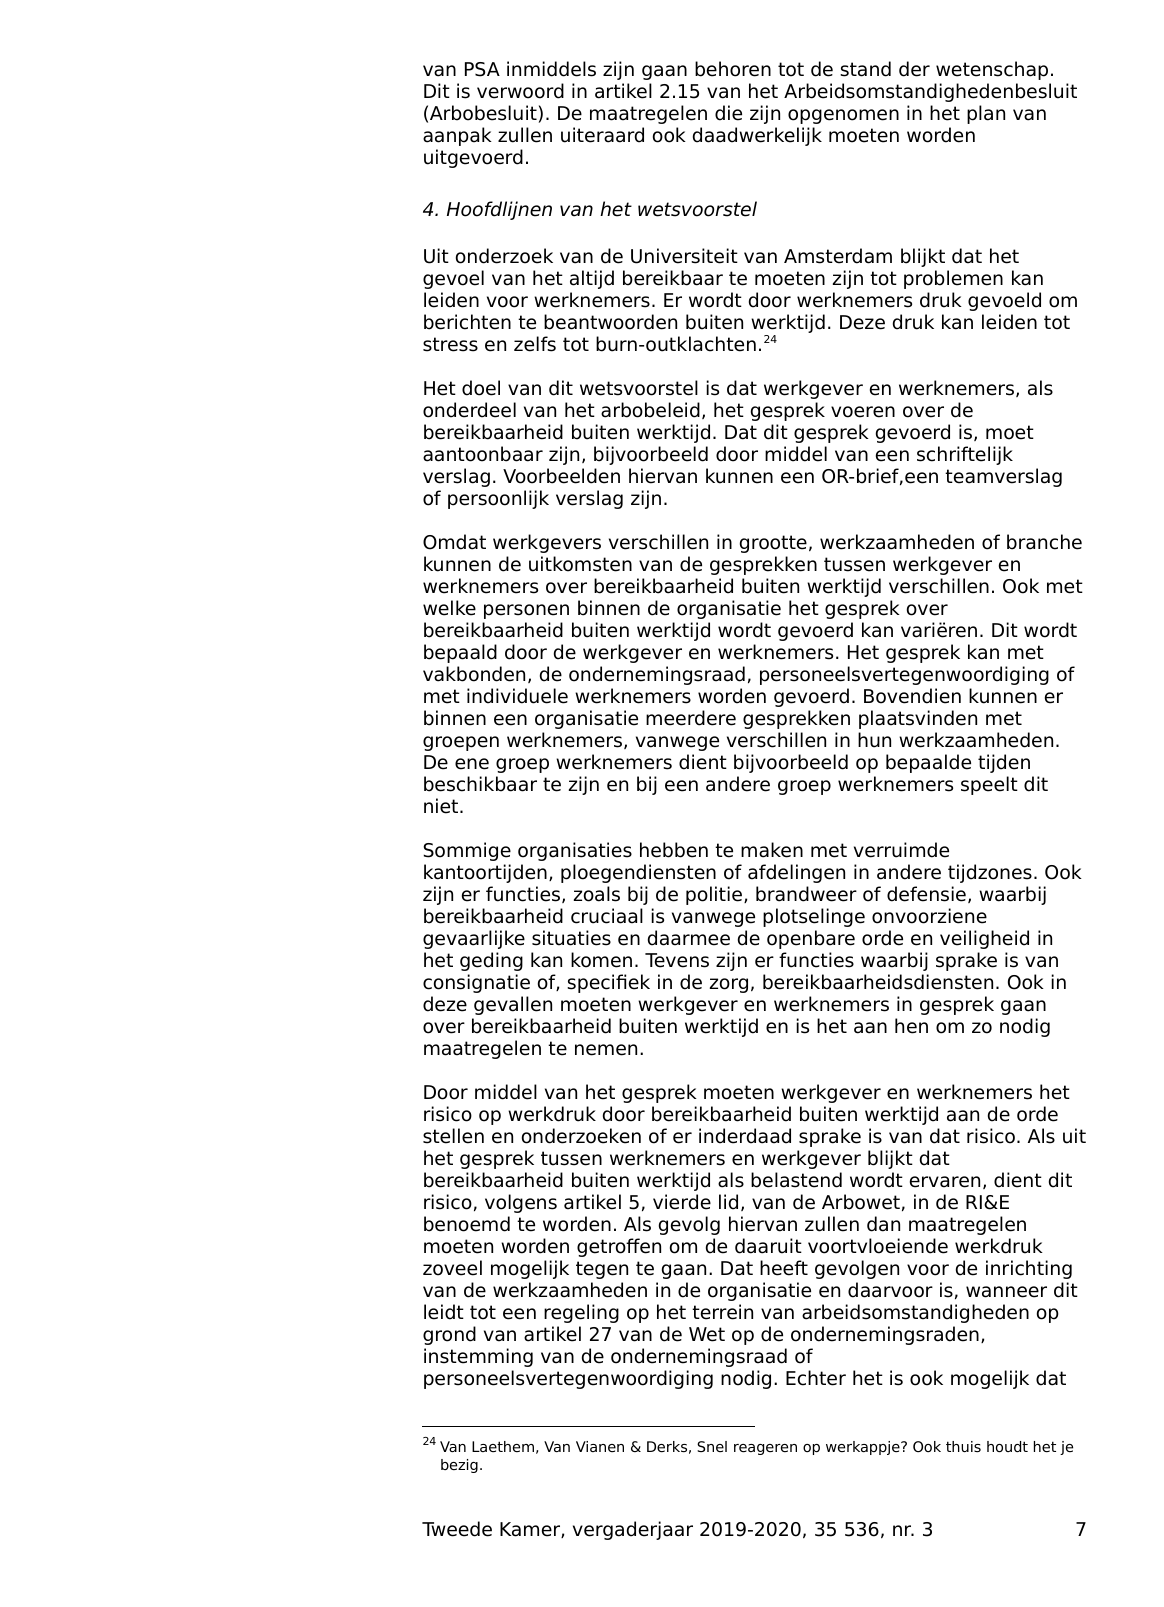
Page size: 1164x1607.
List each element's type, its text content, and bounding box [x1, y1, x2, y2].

text van PSA inmiddels zijn gaan behoren tot de stand der wetenschap. Dit is verwoord in artikel 2.15 van het Arbeidsomstandighedenbesluit (Arbobesluit). De maatregelen die zijn opgenomen in het plan van aanpak zullen uiteraard ook daadwerkelijk moeten worden uitgevoerd. [422, 59, 1087, 169]
text Door middel van het gesprek moeten werkgever en werknemers het risico op werkdruk door bereikbaarheid buiten werktijd aan de orde stellen en onderzoeken of er inderdaad sprake is van dat risico. Als uit het gesprek tussen werknemers en werkgever blijkt dat bereikbaarheid buiten werktijd als belastend wordt ervaren, dient dit risico, volgens artikel 5, vierde lid, van de Arbowet, in de RI&E benoemd te worden. Als gevolg hiervan zullen dan maatregelen moeten worden getroffen om de daaruit voortvloeiende werkdruk zoveel mogelijk tegen te gaan. Dat heeft gevolgen voor de inrichting van de werkzaamheden in de organisatie en daarvoor is, wanneer dit leidt tot een regeling op het terrein van arbeidsomstandigheden op grond van artikel 27 van de Wet op de ondernemingsraden, instemming van de ondernemingsraad of personeelsvertegenwoordiging nodig. Echter het is ook mogelijk dat [422, 1082, 1087, 1390]
text Het doel van dit wetsvoorstel is dat werkgever en werknemers, als onderdeel van het arbobeleid, het gesprek voeren over de bereikbaarheid buiten werktijd. Dat dit gesprek gevoerd is, moet aantoonbaar zijn, bijvoorbeeld door middel van een schriftelijk verslag. Voorbeelden hiervan kunnen een OR-brief,een teamverslag of persoonlijk verslag zijn. [422, 378, 1087, 510]
text Omdat werkgevers verschillen in grootte, werkzaamheden of branche kunnen de uitkomsten van de gesprekken tussen werkgever en werknemers over bereikbaarheid buiten werktijd verschillen. Ook met welke personen binnen de organisatie het gesprek over bereikbaarheid buiten werktijd wordt gevoerd kan variëren. Dit wordt bepaald door de werkgever en werknemers. Het gesprek kan met vakbonden, de ondernemingsraad, personeelsvertegenwoordiging of met individuele werknemers worden gevoerd. Bovendien kunnen er binnen een organisatie meerdere gesprekken plaatsvinden met groepen werknemers, vanwege verschillen in hun werkzaamheden. De ene groep werknemers dient bijvoorbeeld op bepaalde tijden beschikbaar te zijn en bij een andere groep werknemers speelt dit niet. [422, 532, 1087, 818]
subtitle 4. Hoofdlijnen van het wetsvoorstel [422, 199, 1087, 221]
text Sommige organisaties hebben te maken met verruimde kantoortijden, ploegendiensten of afdelingen in andere tijdzones. Ook zijn er functies, zoals bij de politie, brandweer of defensie, waarbij bereikbaarheid cruciaal is vanwege plotselinge onvoorziene gevaarlijke situaties en daarmee de openbare orde en veiligheid in het geding kan komen. Tevens zijn er functies waarbij sprake is van consignatie of, specifiek in de zorg, bereikbaarheidsdiensten. Ook in deze gevallen moeten werkgever en werknemers in gesprek gaan over bereikbaarheid buiten werktijd en is het aan hen om zo nodig maatregelen te nemen. [422, 840, 1087, 1060]
text Uit onderzoek van de Universiteit van Amsterdam blijkt dat het gevoel van het altijd bereikbaar te moeten zijn tot problemen kan leiden voor werknemers. Er wordt door werknemers druk gevoeld om berichten te beantwoorden buiten werktijd. Deze druk kan leiden tot stress en zelfs tot burn-outklachten. [422, 246, 1087, 356]
text Van Laethem, Van Vianen & Derks, Snel reageren op werkappje? Ook thuis houdt het je bezig. [422, 1435, 1087, 1474]
